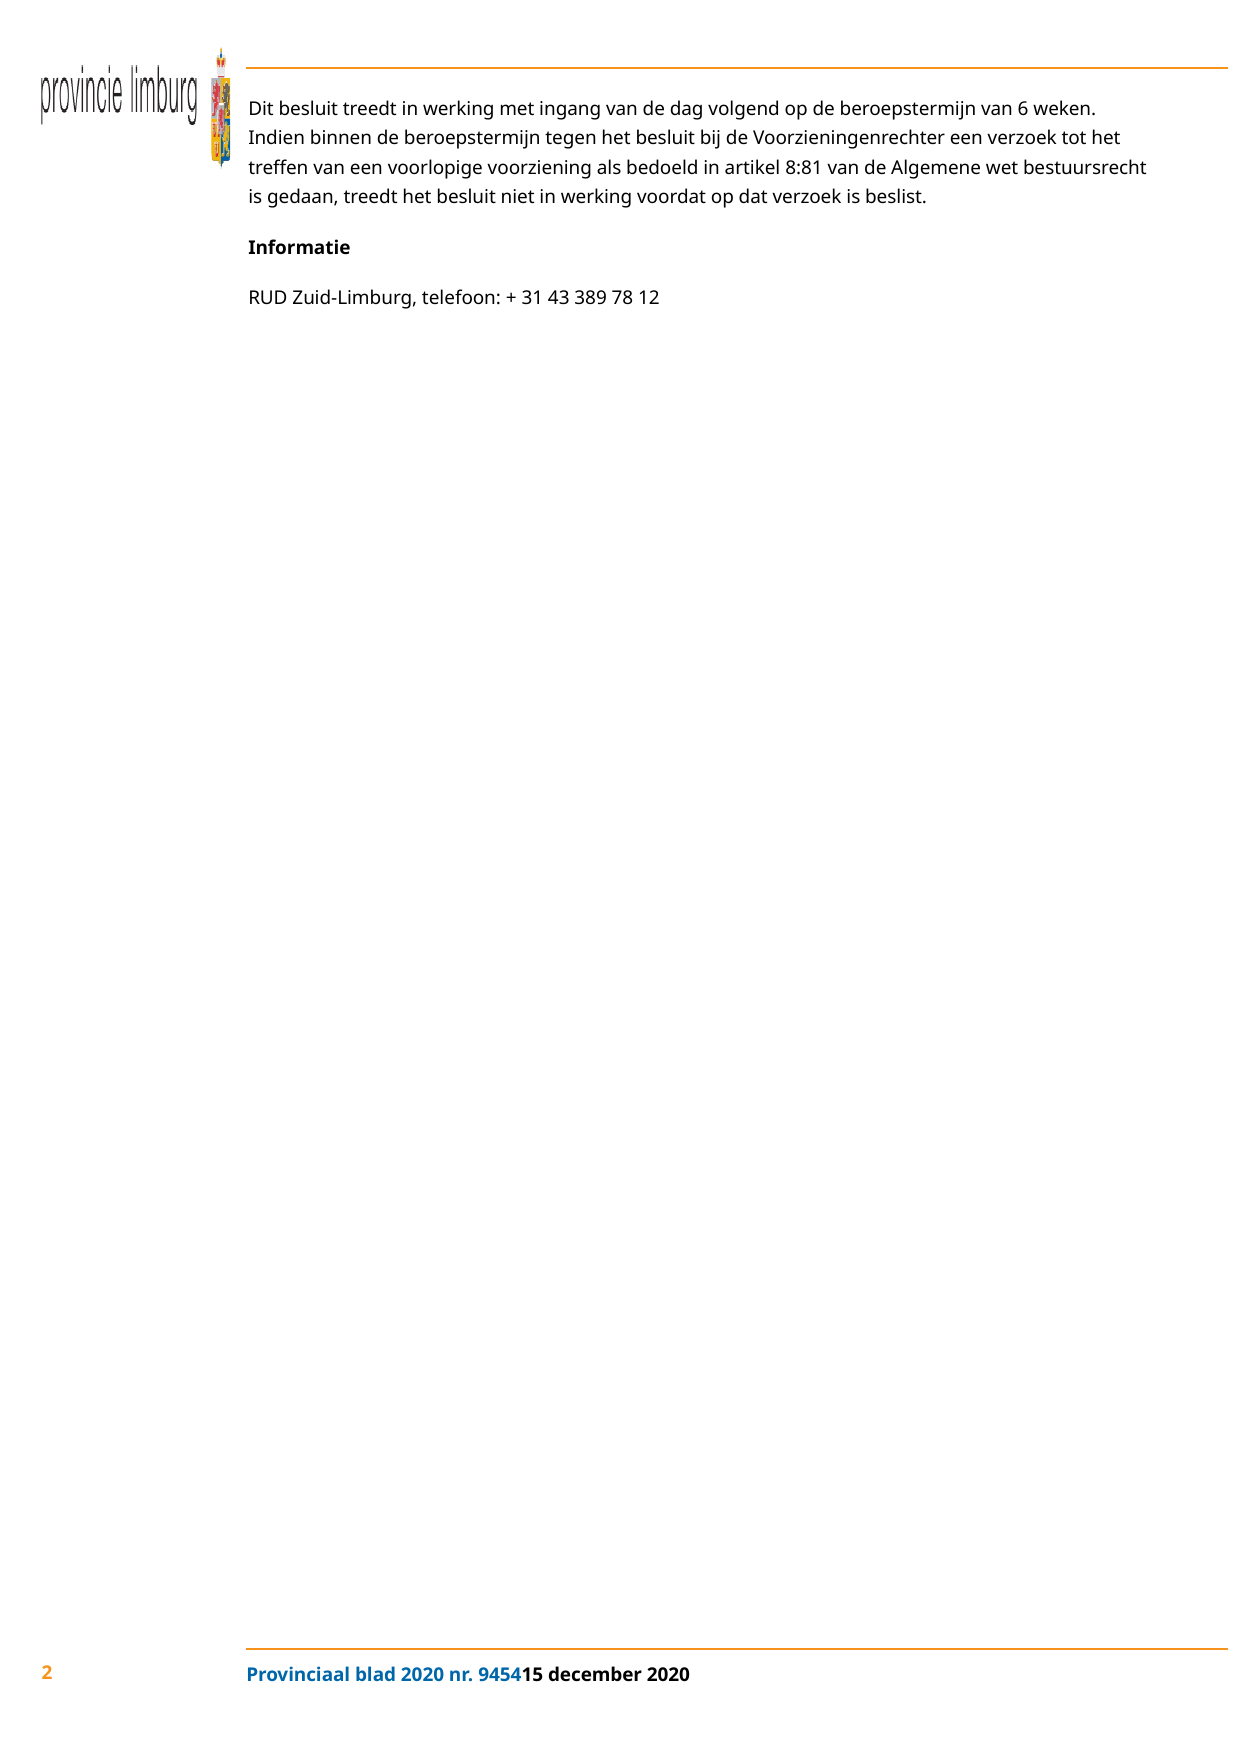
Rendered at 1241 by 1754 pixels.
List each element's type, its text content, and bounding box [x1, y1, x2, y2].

picture [41, 47, 231, 172]
text Informatie [248, 234, 1152, 260]
text Dit besluit treedt in werking met ingang van de dag volgend op de beroepstermijn van 6 weken. Indien binnen de beroepstermijn tegen het besluit bij de Voorzieningenrechter een verzoek tot het treffen van een voorlopige voorziening als bedoeld in artikel 8:81 van de Algemene wet bestuursrecht is gedaan, treedt het besluit niet in werking voordat op dat verzoek is beslist. [248, 95, 1152, 209]
text RUD Zuid-Limburg, telefoon: + 31 43 389 78 12 [248, 284, 1152, 310]
